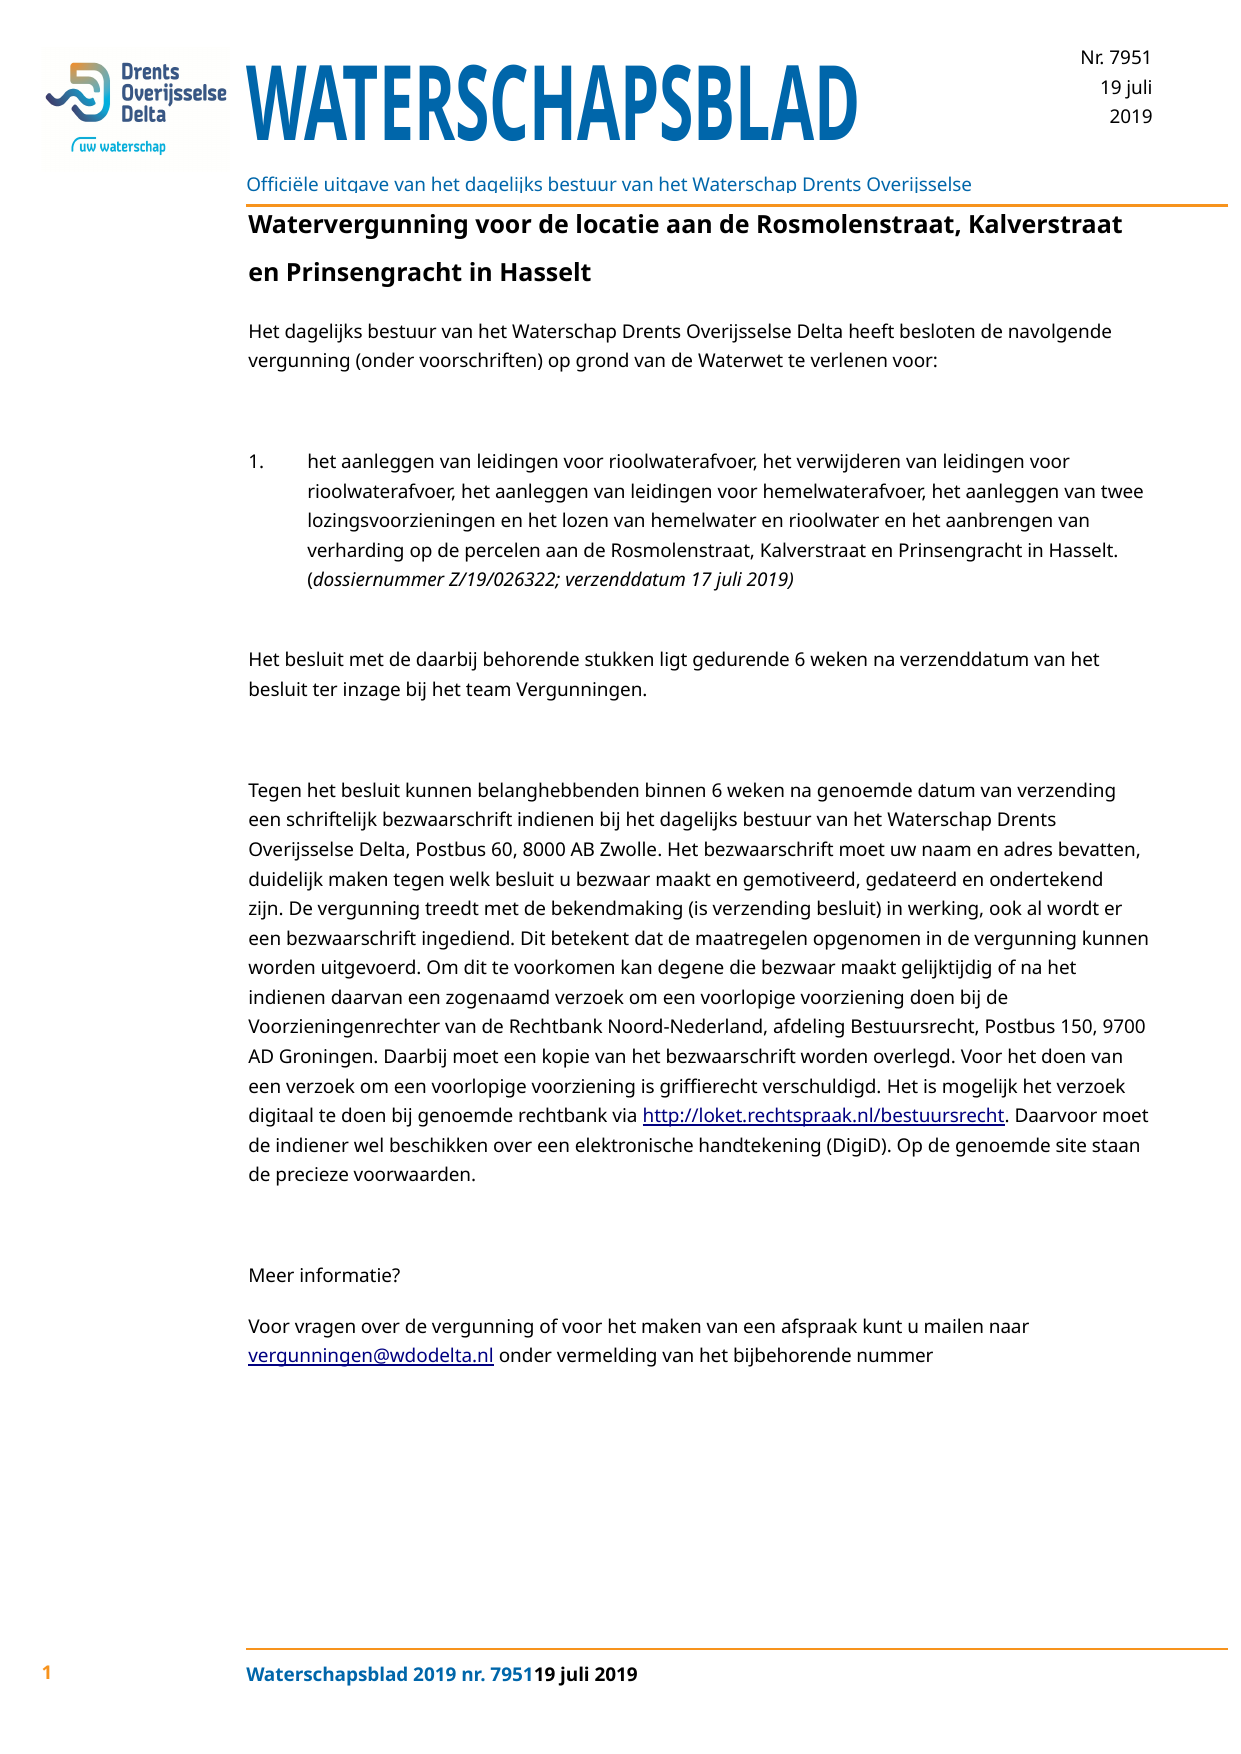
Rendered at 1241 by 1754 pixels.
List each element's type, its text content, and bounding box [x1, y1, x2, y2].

text Watervergunning voor de locatie aan de Rosmolenstraat, Kalverstraat en Prinsengracht in Hasselt [248, 207, 1152, 288]
picture [41, 47, 231, 172]
text Het dagelijks bestuur van het Waterschap Drents Overijsselse Delta heeft besloten de navolgende vergunning (onder voorschriften) op grond van de Waterwet te verlenen voor: [248, 318, 1152, 373]
text Meer informatie? [248, 1262, 1152, 1288]
text Voor vragen over de vergunning of voor het maken van een afspraak kunt u mailen naar vergunningen@wdodelta.nl onder vermelding van het bijbehorende nummer [248, 1313, 1152, 1368]
text Tegen het besluit kunnen belanghebbenden binnen 6 weken na genoemde datum van verzending een schriftelijk bezwaarschrift indienen bij het dagelijks bestuur van het Waterschap Drents Overijsselse Delta, Postbus 60, 8000 AB Zwolle. Het bezwaarschrift moet uw naam en adres bevatten, duidelijk maken tegen welk besluit u bezwaar maakt en gemotiveerd, gedateerd en ondertekend zijn. De vergunning treedt met de bekendmaking (is verzending besluit) in werking, ook al wordt er een bezwaarschrift ingediend. Dit betekent dat de maatregelen opgenomen in de vergunning kunnen worden uitgevoerd. Om dit te voorkomen kan degene die bezwaar maakt gelijktijdig of na het indienen daarvan een zogenaamd verzoek om een voorlopige voorziening doen bij de Voorzieningenrechter van de Rechtbank Noord-Nederland, afdeling Bestuursrecht, Postbus 150, 9700 AD Groningen. Daarbij moet een kopie van het bezwaarschrift worden overlegd. Voor het doen van een verzoek om een voorlopige voorziening is griffierecht verschuldigd. Het is mogelijk het verzoek digitaal te doen bij genoemde rechtbank via http://loket.rechtspraak.nl/bestuursrecht. Daarvoor moet de indiener wel beschikken over een elektronische handtekening (DigiD). Op de genoemde site staan de precieze voorwaarden. [248, 777, 1152, 1187]
text Het besluit met de daarbij behorende stukken ligt gedurende 6 weken na verzenddatum van het besluit ter inzage bij het team Vergunningen. [248, 647, 1152, 702]
list het aanleggen van leidingen voor rioolwaterafvoer, het verwijderen van leidingen voor rioolwaterafvoer, het aanleggen van leidingen voor hemelwaterafvoer, het aanleggen van twee lozingsvoorzieningen en het lozen van hemelwater en rioolwater en het aanbrengen van verharding op de percelen aan de Rosmolenstraat, Kalverstraat en Prinsengracht in Hasselt.(dossiernummer Z/19/026322; verzenddatum 17 juli 2019) [248, 448, 1152, 592]
